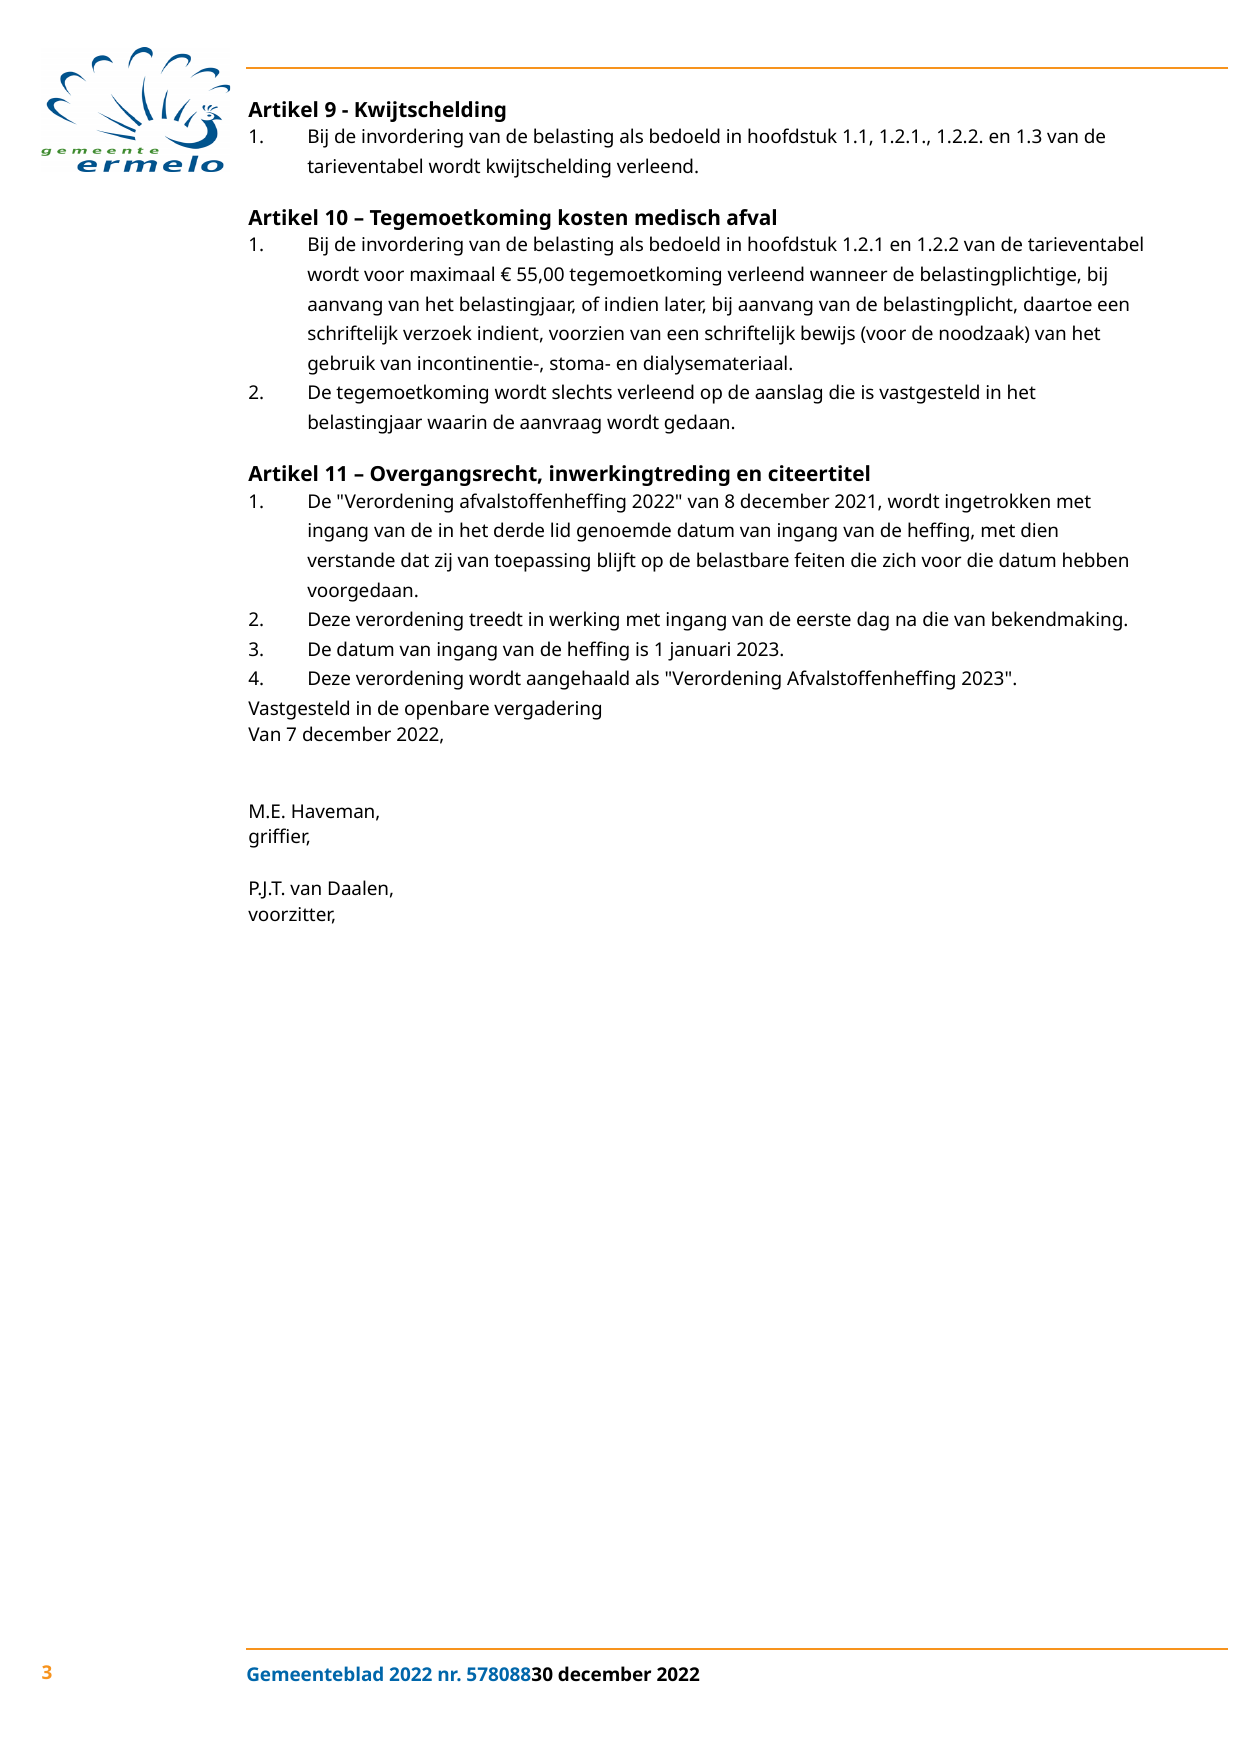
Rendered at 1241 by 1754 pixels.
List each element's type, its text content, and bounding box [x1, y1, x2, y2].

text voorzitter, [248, 901, 1152, 927]
text Artikel 9 - Kwijtschelding [248, 95, 1152, 123]
list De tegemoetkoming wordt slechts verleend op de aanslag die is vastgesteld in het belastingjaar waarin de aanvraag wordt gedaan. [248, 379, 1152, 435]
list Bij de invordering van de belasting als bedoeld in hoofdstuk 1.1, 1.2.1., 1.2.2. en 1.3 van de tarieventabel wordt kwijtschelding verleend. [248, 123, 1152, 178]
picture [41, 47, 231, 172]
text M.E. Haveman, [248, 798, 1152, 824]
text Artikel 10 – Tegemoetkoming kosten medisch afval [248, 203, 1152, 232]
text Artikel 11 – Overgangsrecht, inwerkingtreding en citeertitel [248, 459, 1152, 488]
list Deze verordening wordt aangehaald als "Verordening Afvalstoffenheffing 2023". [248, 666, 1152, 691]
list Bij de invordering van de belasting als bedoeld in hoofdstuk 1.2.1 en 1.2.2 van de tarieventabel wordt voor maximaal € 55,00 tegemoetkoming verleend wanneer de belastingplichtige, bij aanvang van het belastingjaar, of indien later, bij aanvang van de belastingplicht, daartoe een schriftelijk verzoek indient, voorzien van een schriftelijk bewijs (voor de noodzaak) van het gebruik van incontinentie-, stoma- en dialysemateriaal. [248, 232, 1152, 376]
text P.J.T. van Daalen, [248, 875, 1152, 901]
list Deze verordening treedt in werking met ingang van de eerste dag na die van bekendmaking. [248, 606, 1152, 632]
text Van 7 december 2022, [248, 721, 1152, 747]
text Vastgesteld in de openbare vergadering [248, 695, 1152, 721]
list De "Verordening afvalstoffenheffing 2022" van 8 december 2021, wordt ingetrokken met ingang van de in het derde lid genoemde datum van ingang van de heffing, met dien verstande dat zij van toepassing blijft op de belastbare feiten die zich voor die datum hebben voorgedaan. [248, 488, 1152, 602]
text griffier, [248, 824, 1152, 849]
list De datum van ingang van de heffing is 1 januari 2023. [248, 636, 1152, 662]
